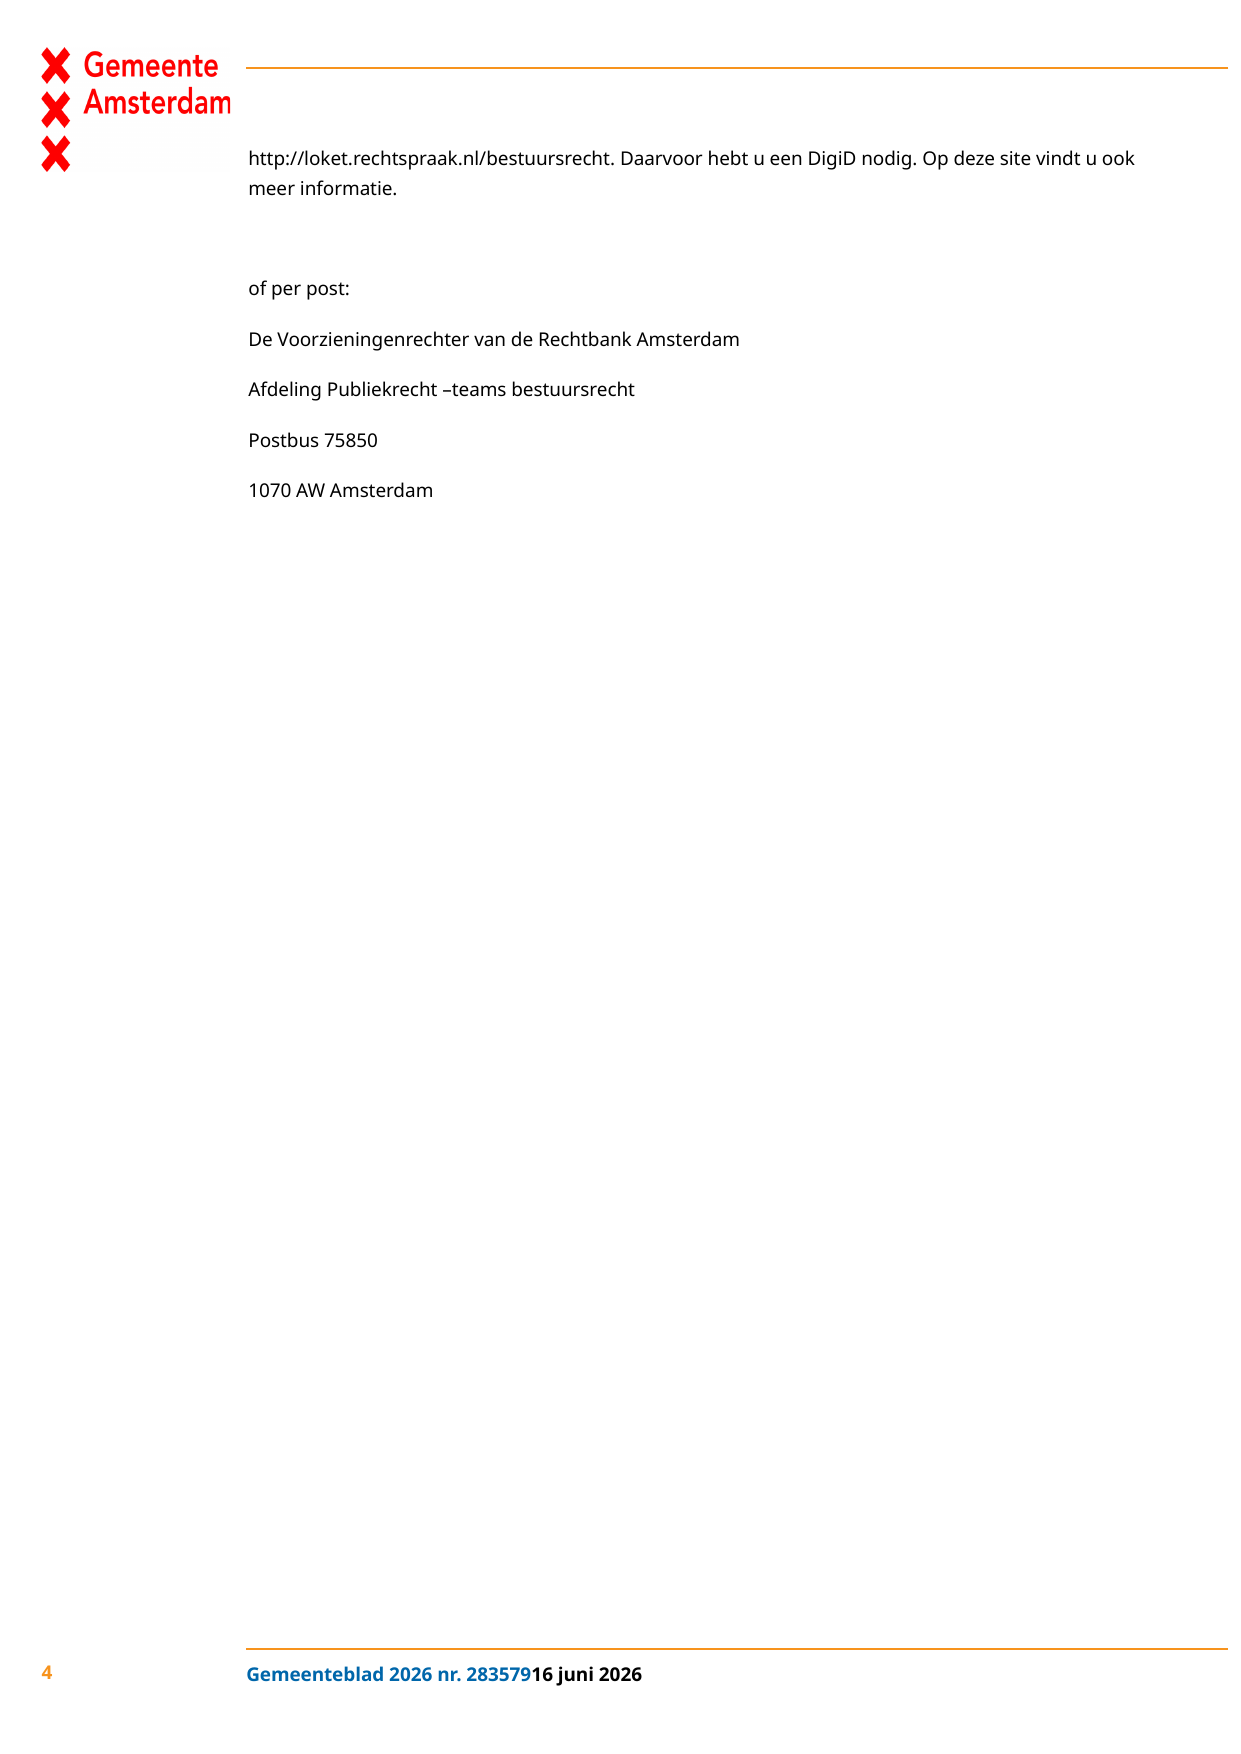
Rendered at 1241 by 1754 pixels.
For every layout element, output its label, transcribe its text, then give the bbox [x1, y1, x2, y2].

text Postbus 75850 [248, 427, 1152, 453]
text 1070 AW Amsterdam [248, 477, 1152, 503]
text De Voorzieningenrechter van de Rechtbank Amsterdam [248, 326, 1152, 352]
text of per post: [248, 276, 1152, 301]
text Afdeling Publiekrecht –teams bestuursrecht [248, 376, 1152, 402]
text http://loket.rechtspraak.nl/bestuursrecht. Daarvoor hebt u een DigiD nodig. Op deze site vindt u ook meer informatie. [248, 145, 1152, 201]
picture [41, 47, 231, 172]
